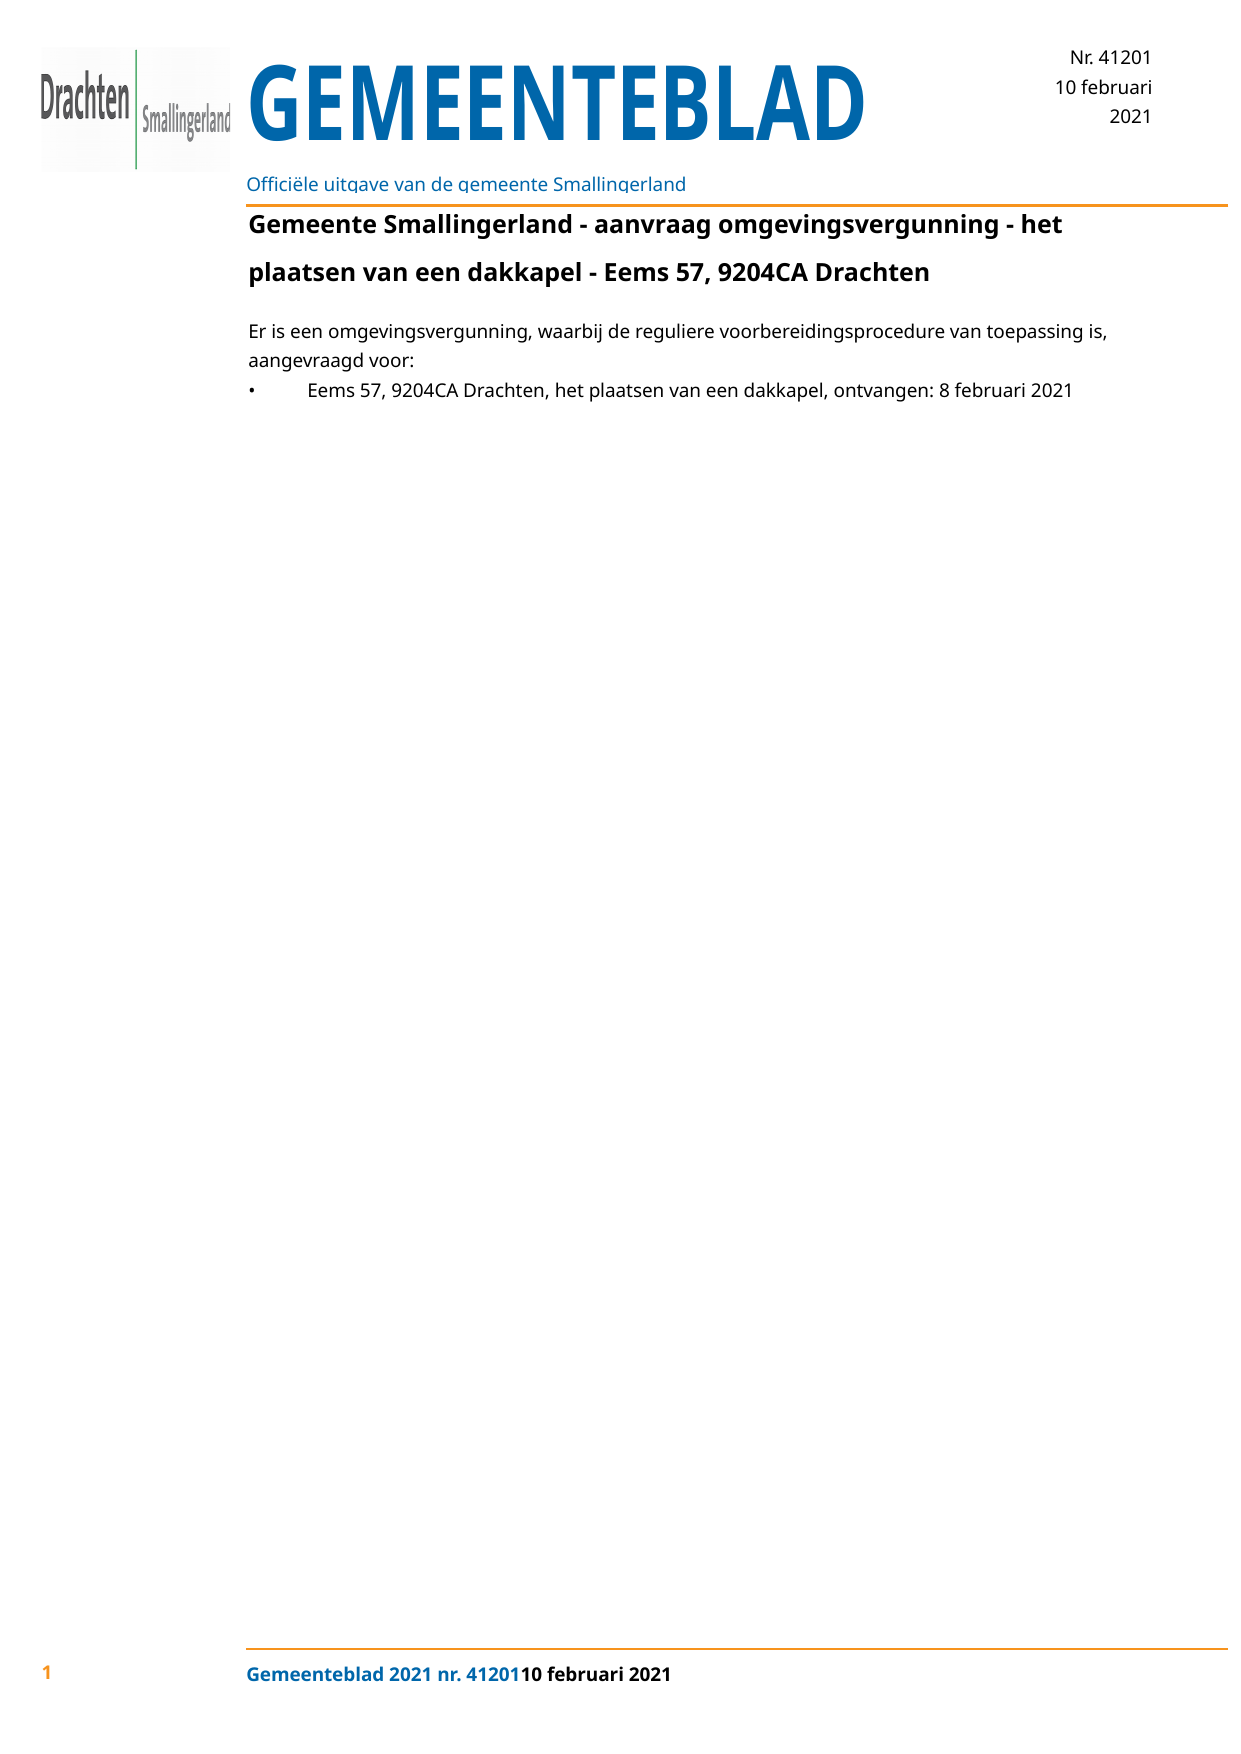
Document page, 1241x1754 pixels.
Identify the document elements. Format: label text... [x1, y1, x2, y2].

text Gemeente Smallingerland - aanvraag omgevingsvergunning - het plaatsen van een dakkapel - Eems 57, 9204CA Drachten [248, 207, 1152, 288]
picture [41, 47, 231, 172]
list Eems 57, 9204CA Drachten, het plaatsen van een dakkapel, ontvangen: 8 februari 2021 [248, 377, 1152, 403]
text Er is een omgevingsvergunning, waarbij de reguliere voorbereidingsprocedure van toepassing is, aangevraagd voor: [248, 318, 1152, 373]
